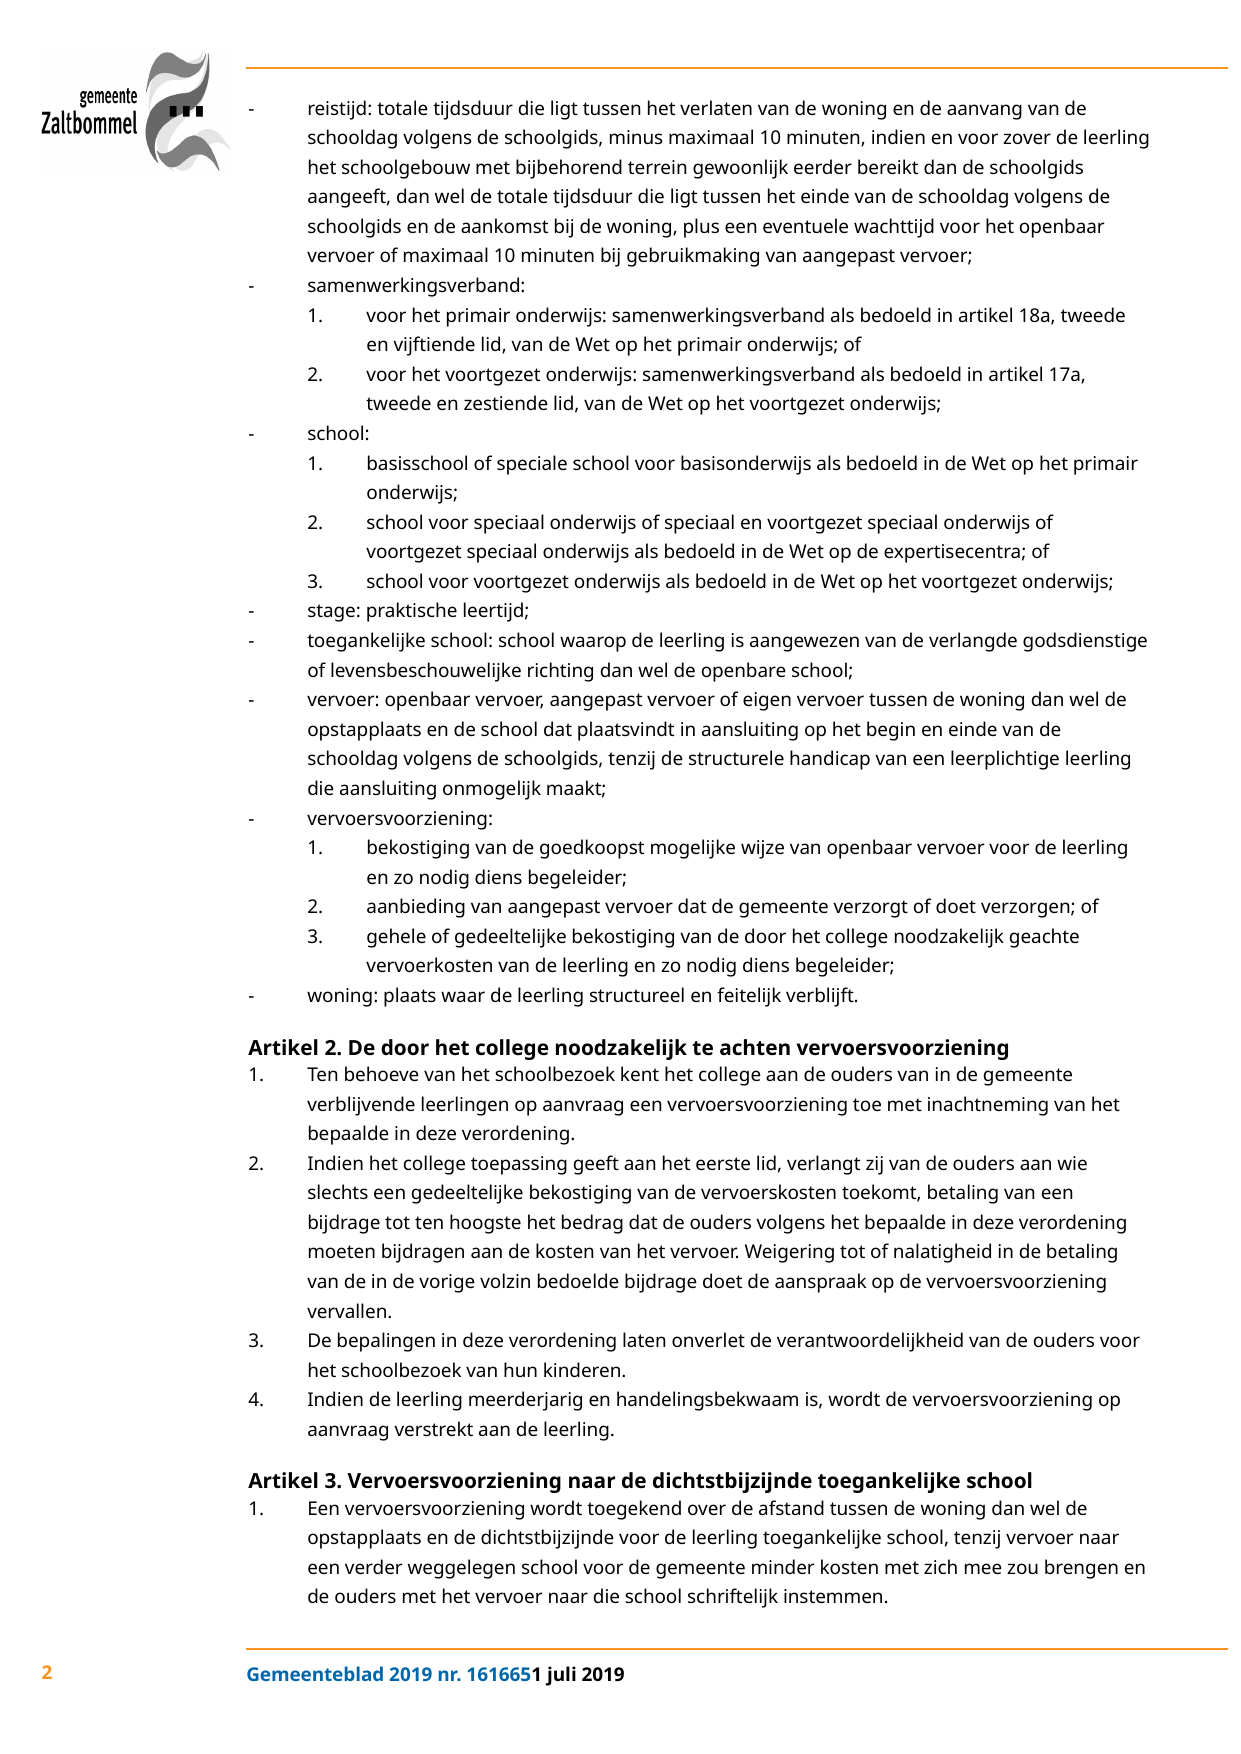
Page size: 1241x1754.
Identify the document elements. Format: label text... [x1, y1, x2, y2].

list Indien het college toepassing geeft aan het eerste lid, verlangt zij van de ouders aan wie slechts een gedeeltelijke bekostiging van de vervoerskosten toekomt, betaling van een bijdrage tot ten hoogste het bedrag dat de ouders volgens het bepaalde in deze verordening moeten bijdragen aan de kosten van het vervoer. Weigering tot of nalatigheid in de betaling van de in de vorige volzin bedoelde bijdrage doet de aanspraak op de vervoersvoorziening vervallen. [248, 1150, 1152, 1323]
list school voor speciaal onderwijs of speciaal en voortgezet speciaal onderwijs of voortgezet speciaal onderwijs als bedoeld in de Wet op de expertisecentra; of [307, 509, 1152, 564]
text Artikel 2. De door het college noodzakelijk te achten vervoersvoorziening [248, 1033, 1152, 1061]
list gehele of gedeeltelijke bekostiging van de door het college noodzakelijk geachte vervoerkosten van de leerling en zo nodig diens begeleider; [307, 923, 1152, 978]
list vervoer: openbaar vervoer, aangepast vervoer of eigen vervoer tussen de woning dan wel de opstapplaats en de school dat plaatsvindt in aansluiting op het begin en einde van de schooldag volgens de schoolgids, tenzij de structurele handicap van een leerplichtige leerling die aansluiting onmogelijk maakt; [248, 686, 1152, 801]
list samenwerkingsverband: [248, 272, 1152, 298]
list vervoersvoorziening: [248, 805, 1152, 831]
list school: [248, 420, 1152, 446]
list bekostiging van de goedkoopst mogelijke wijze van openbaar vervoer voor de leerling en zo nodig diens begeleider; [307, 834, 1152, 890]
list voor het primair onderwijs: samenwerkingsverband als bedoeld in artikel 18a, tweede en vijftiende lid, van de Wet op het primair onderwijs; of [307, 302, 1152, 357]
list De bepalingen in deze verordening laten onverlet de verantwoordelijkheid van de ouders voor het schoolbezoek van hun kinderen. [248, 1327, 1152, 1383]
list reistijd: totale tijdsduur die ligt tussen het verlaten van de woning en de aanvang van de schooldag volgens de schoolgids, minus maximaal 10 minuten, indien en voor zover de leerling het schoolgebouw met bijbehorend terrein gewoonlijk eerder bereikt dan de schoolgids aangeeft, dan wel de totale tijdsduur die ligt tussen het einde van de schooldag volgens de schoolgids en de aankomst bij de woning, plus een eventuele wachttijd voor het openbaar vervoer of maximaal 10 minuten bij gebruikmaking van aangepast vervoer; [248, 95, 1152, 268]
picture [41, 47, 231, 172]
list school voor voortgezet onderwijs als bedoeld in de Wet op het voortgezet onderwijs; [307, 568, 1152, 594]
list Een vervoersvoorziening wordt toegekend over de afstand tussen de woning dan wel de opstapplaats en de dichtstbijzijnde voor de leerling toegankelijke school, tenzij vervoer naar een verder weggelegen school voor de gemeente minder kosten met zich mee zou brengen en de ouders met het vervoer naar die school schriftelijk instemmen. [248, 1495, 1152, 1609]
list basisschool of speciale school voor basisonderwijs als bedoeld in de Wet op het primair onderwijs; [307, 450, 1152, 505]
list stage: praktische leertijd; [248, 598, 1152, 623]
list toegankelijke school: school waarop de leerling is aangewezen van de verlangde godsdienstige of levensbeschouwelijke richting dan wel de openbare school; [248, 627, 1152, 683]
list woning: plaats waar de leerling structureel en feitelijk verblijft. [248, 982, 1152, 1008]
list aanbieding van aangepast vervoer dat de gemeente verzorgt of doet verzorgen; of [307, 893, 1152, 919]
list Ten behoeve van het schoolbezoek kent het college aan de ouders van in de gemeente verblijvende leerlingen op aanvraag een vervoersvoorziening toe met inachtneming van het bepaalde in deze verordening. [248, 1061, 1152, 1146]
list voor het voortgezet onderwijs: samenwerkingsverband als bedoeld in artikel 17a, tweede en zestiende lid, van de Wet op het voortgezet onderwijs; [307, 361, 1152, 416]
list Indien de leerling meerderjarig en handelingsbekwaam is, wordt de vervoersvoorziening op aanvraag verstrekt aan de leerling. [248, 1387, 1152, 1442]
text Artikel 3. Vervoersvoorziening naar de dichtstbijzijnde toegankelijke school [248, 1467, 1152, 1495]
